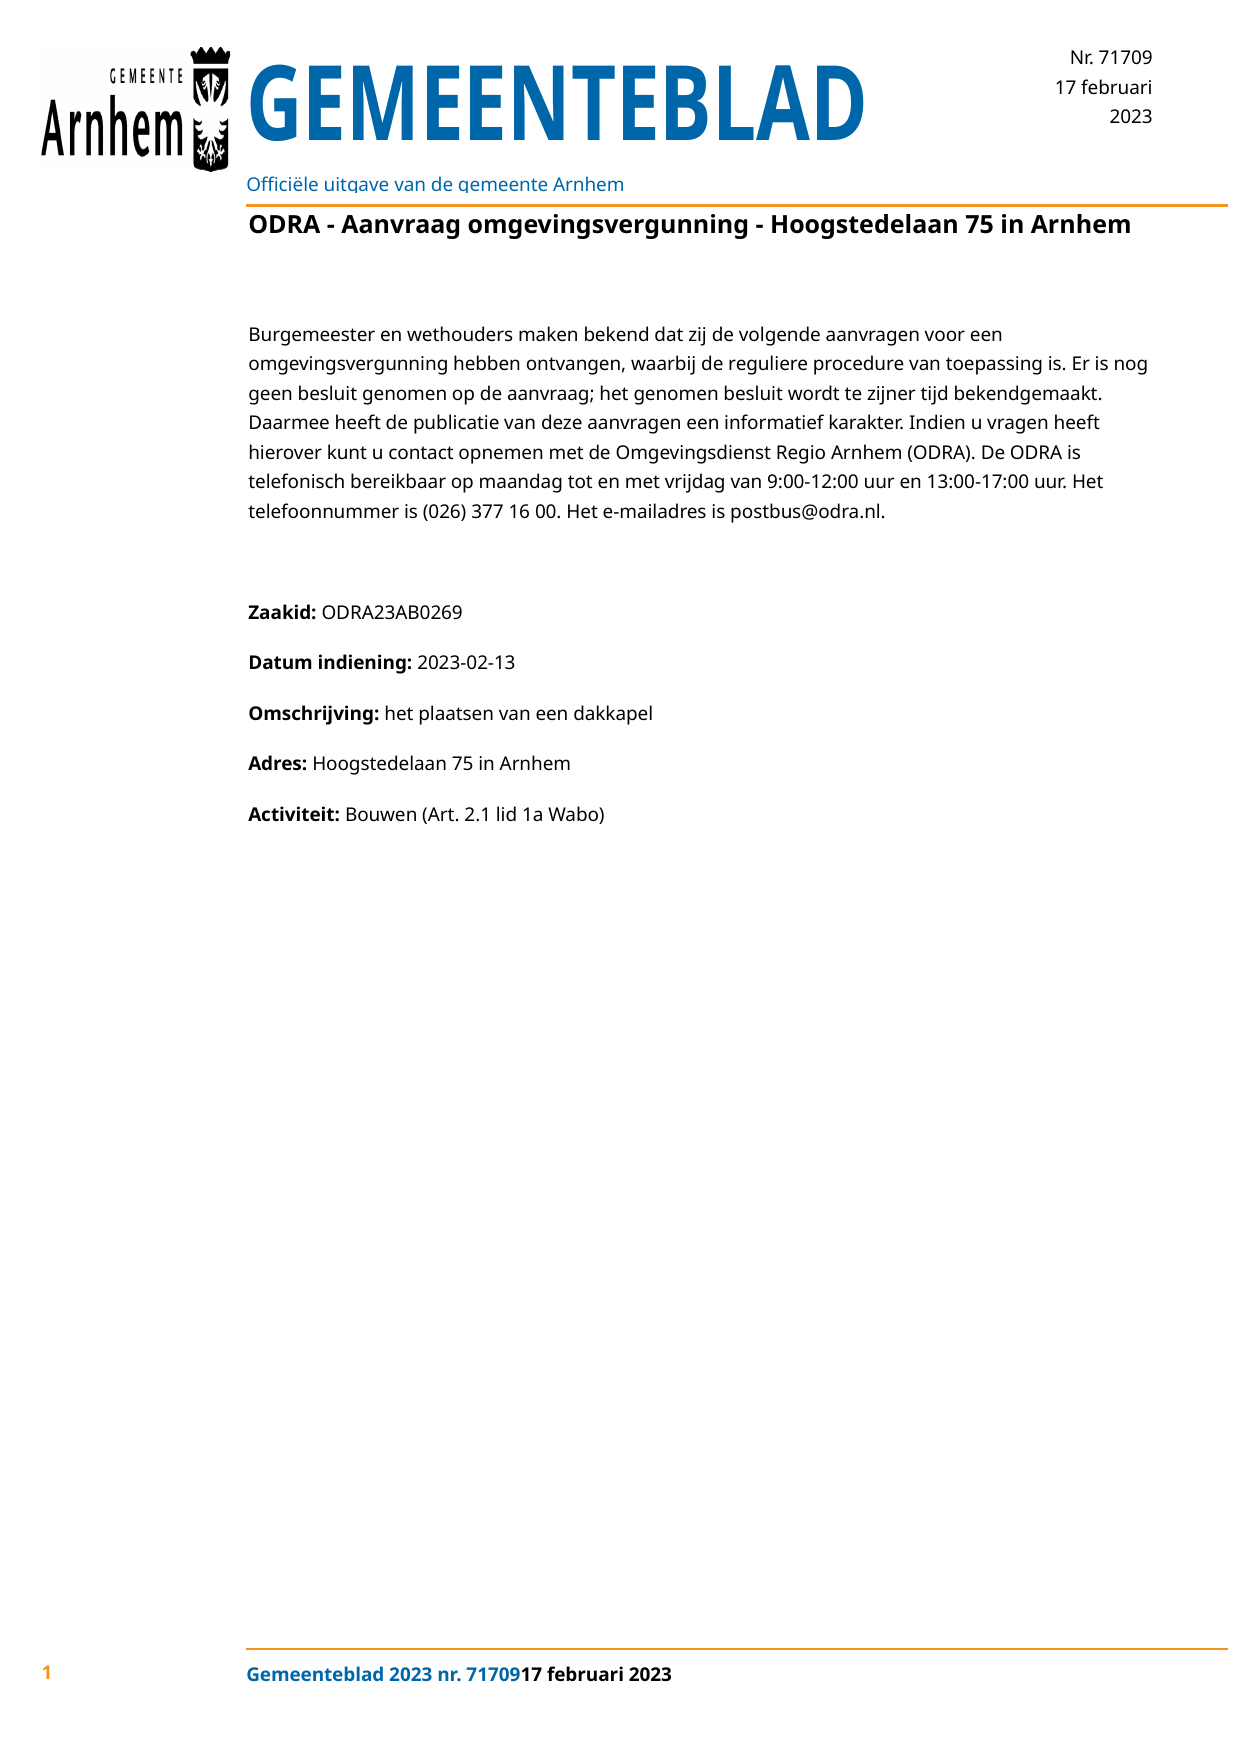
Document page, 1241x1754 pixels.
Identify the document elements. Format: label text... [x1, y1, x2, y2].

text Omschrijving: het plaatsen van een dakkapel [248, 700, 1152, 726]
picture [41, 47, 231, 172]
text ODRA - Aanvraag omgevingsvergunning - Hoogstedelaan 75 in Arnhem [248, 207, 1152, 241]
text Adres: Hoogstedelaan 75 in Arnhem [248, 750, 1152, 776]
text Zaakid: ODRA23AB0269 [248, 599, 1152, 625]
text Datum indiening: 2023-02-13 [248, 649, 1152, 675]
text Activiteit: Bouwen (Art. 2.1 lid 1a Wabo) [248, 801, 1152, 826]
text Burgemeester en wethouders maken bekend dat zij de volgende aanvragen voor een omgevingsvergunning hebben ontvangen, waarbij de reguliere procedure van toepassing is. Er is nog geen besluit genomen op de aanvraag; het genomen besluit wordt te zijner tijd bekendgemaakt. Daarmee heeft de publicatie van deze aanvragen een informatief karakter. Indien u vragen heeft hierover kunt u contact opnemen met de Omgevingsdienst Regio Arnhem (ODRA). De ODRA is telefonisch bereikbaar op maandag tot en met vrijdag van 9:00-12:00 uur en 13:00-17:00 uur. Het telefoonnummer is (026) 377 16 00. Het e-mailadres is postbus@odra.nl. [248, 321, 1152, 524]
